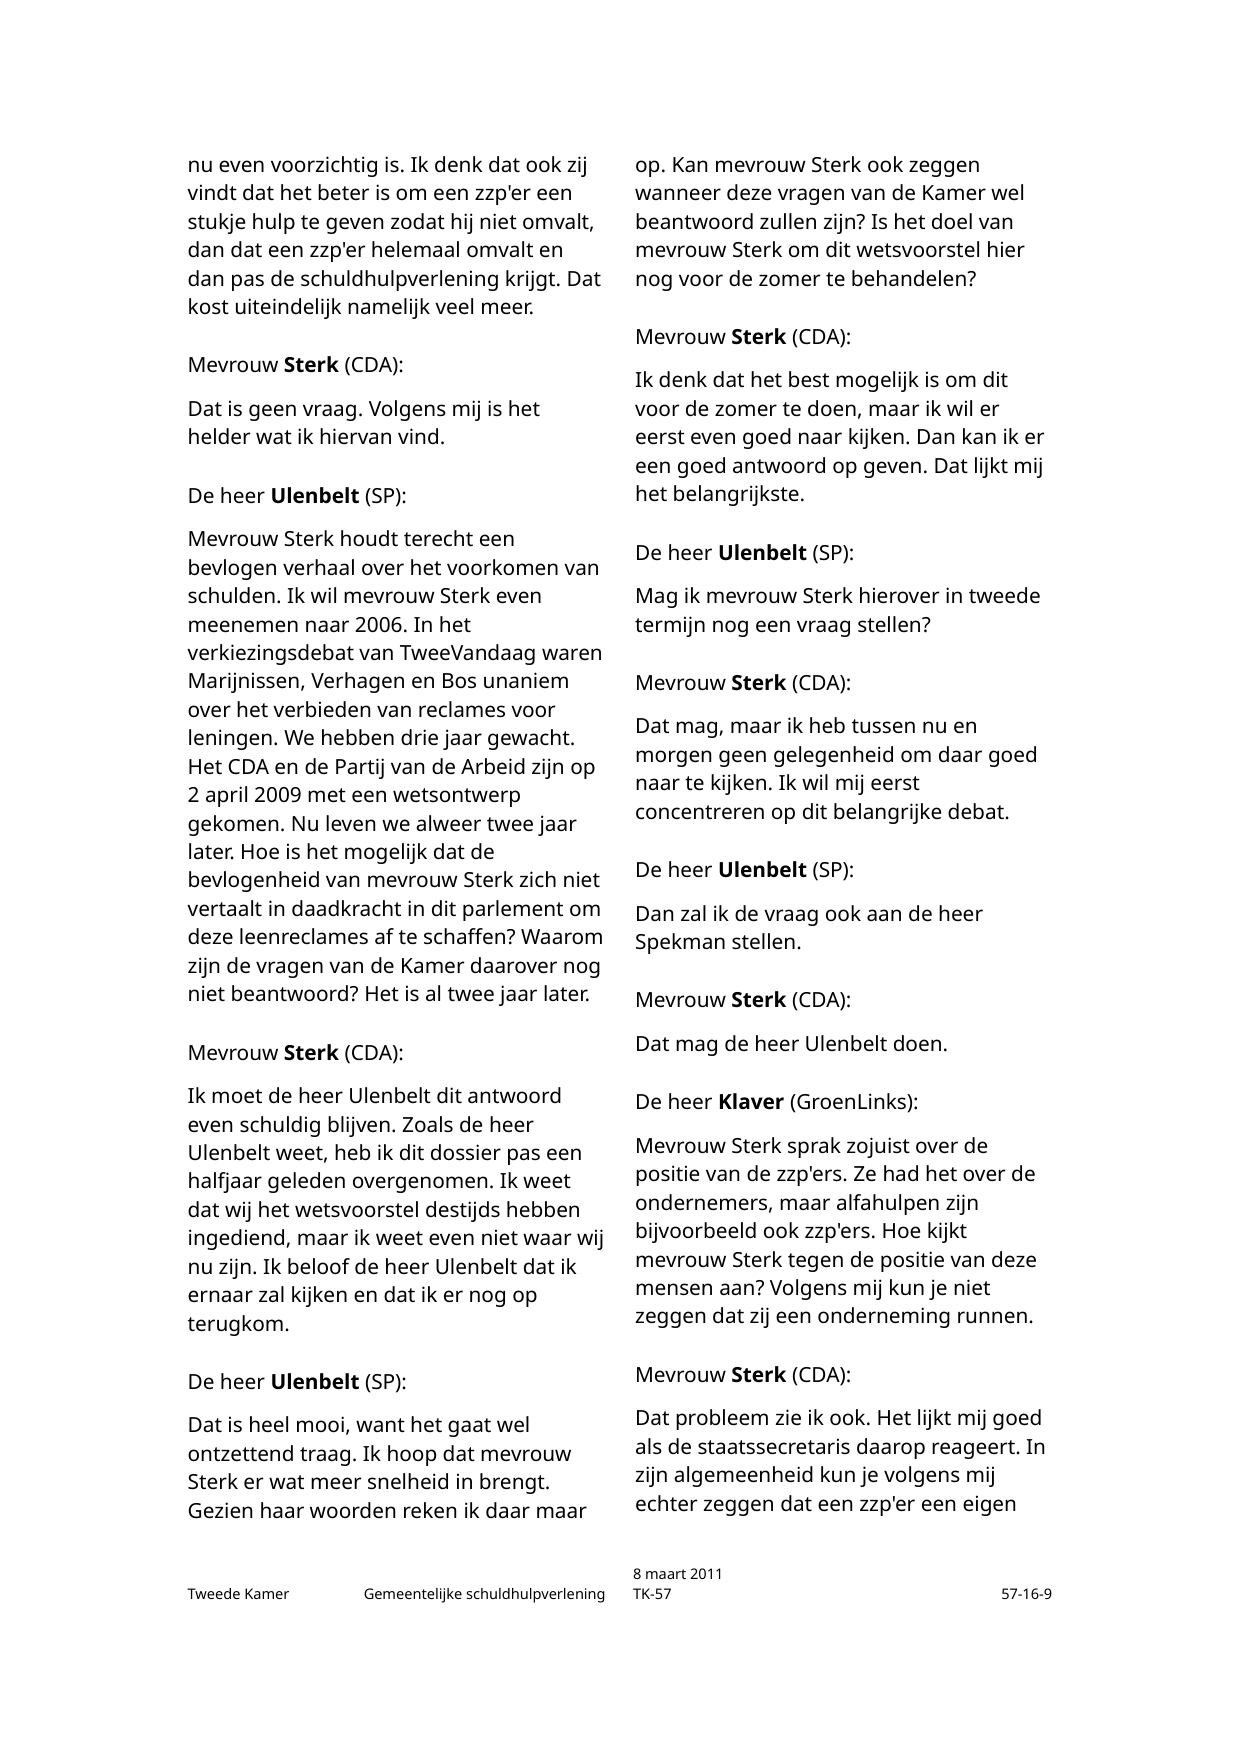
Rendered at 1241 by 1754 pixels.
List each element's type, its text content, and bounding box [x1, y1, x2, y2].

text De heer Ulenbelt (SP): [635, 538, 1053, 566]
text Mevrouw Sterk (CDA): [187, 1038, 605, 1066]
text De heer Klaver (GroenLinks): [635, 1087, 1053, 1116]
text Dan zal ik de vraag ook aan de heer Spekman stellen. [635, 899, 1053, 956]
text Mevrouw Sterk houdt terecht een bevlogen verhaal over het voorkomen van schulden. Ik wil mevrouw Sterk even meenemen naar 2006. In het verkiezingsdebat van TweeVandaag waren Marijnissen, Verhagen en Bos unaniem over het verbieden van reclames voor leningen. We hebben drie jaar gewacht. Het CDA en de Partij van de Arbeid zijn op 2 april 2009 met een wetsontwerp gekomen. Nu leven we alweer twee jaar later. Hoe is het mogelijk dat de bevlogenheid van mevrouw Sterk zich niet vertaalt in daadkracht in dit parlement om deze leenreclames af te schaffen? Waarom zijn de vragen van de Kamer daarover nog niet beantwoord? Het is al twee jaar later. [187, 524, 605, 1008]
text De heer Ulenbelt (SP): [187, 481, 605, 509]
text Dat mag de heer Ulenbelt doen. [635, 1029, 1053, 1057]
text op. Kan mevrouw Sterk ook zeggen wanneer deze vragen van de Kamer wel beantwoord zullen zijn? Is het doel van mevrouw Sterk om dit wetsvoorstel hier nog voor de zomer te behandelen? [635, 150, 1053, 292]
text Dat is heel mooi, want het gaat wel ontzettend traag. Ik hoop dat mevrouw Sterk er wat meer snelheid in brengt. Gezien haar woorden reken ik daar maar [187, 1411, 605, 1524]
text Mevrouw Sterk (CDA): [635, 986, 1053, 1014]
text Ik moet de heer Ulenbelt dit antwoord even schuldig blijven. Zoals de heer Ulenbelt weet, heb ik dit dossier pas een halfjaar geleden overgenomen. Ik weet dat wij het wetsvoorstel destijds hebben ingediend, maar ik weet even niet waar wij nu zijn. Ik beloof de heer Ulenbelt dat ik ernaar zal kijken en dat ik er nog op terugkom. [187, 1081, 605, 1337]
text De heer Ulenbelt (SP): [635, 855, 1053, 884]
text nu even voorzichtig is. Ik denk dat ook zij vindt dat het beter is om een zzp'er een stukje hulp te geven zodat hij niet omvalt, dan dat een zzp'er helemaal omvalt en dan pas de schuldhulpverlening krijgt. Dat kost uiteindelijk namelijk veel meer. [187, 150, 605, 321]
text Dat mag, maar ik heb tussen nu en morgen geen gelegenheid om daar goed naar te kijken. Ik wil mij eerst concentreren op dit belangrijke debat. [635, 712, 1053, 825]
text Dat is geen vraag. Volgens mij is het helder wat ik hiervan vind. [187, 394, 605, 451]
text De heer Ulenbelt (SP): [187, 1367, 605, 1396]
text Mevrouw Sterk (CDA): [635, 1360, 1053, 1388]
text Mevrouw Sterk (CDA): [635, 668, 1053, 697]
text Mevrouw Sterk (CDA): [635, 322, 1053, 351]
text Dat probleem zie ik ook. Het lijkt mij goed als de staatssecretaris daarop reageert. In zijn algemeenheid kun je volgens mij echter zeggen dat een zzp'er een eigen [635, 1403, 1053, 1517]
text Mevrouw Sterk (CDA): [187, 351, 605, 379]
text Ik denk dat het best mogelijk is om dit voor de zomer te doen, maar ik wil er eerst even goed naar kijken. Dan kan ik er een goed antwoord op geven. Dat lijkt mij het belangrijkste. [635, 366, 1053, 508]
text Mevrouw Sterk sprak zojuist over de positie van de zzp'ers. Ze had het over de ondernemers, maar alfahulpen zijn bijvoorbeeld ook zzp'ers. Hoe kijkt mevrouw Sterk tegen de positie van deze mensen aan? Volgens mij kun je niet zeggen dat zij een onderneming runnen. [635, 1131, 1053, 1330]
text Mag ik mevrouw Sterk hierover in tweede termijn nog een vraag stellen? [635, 581, 1053, 638]
